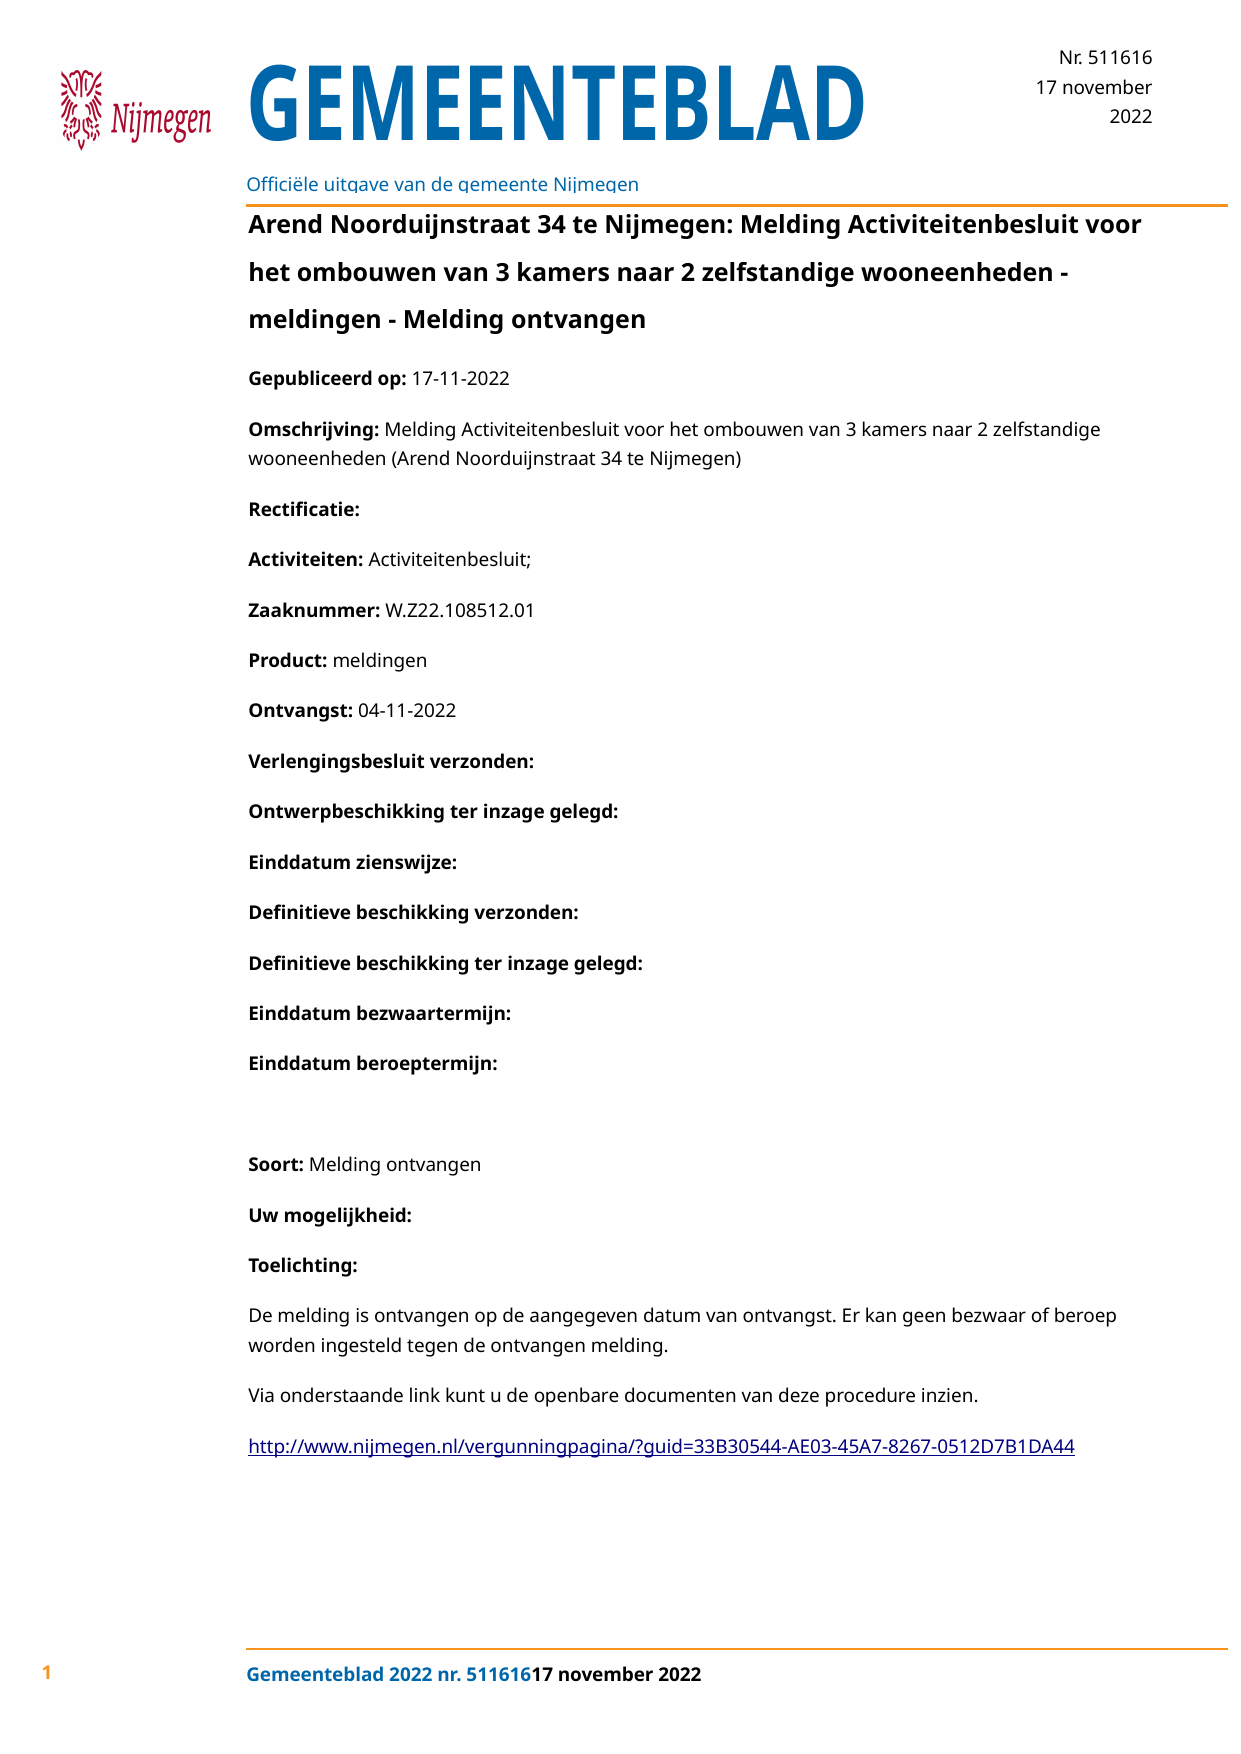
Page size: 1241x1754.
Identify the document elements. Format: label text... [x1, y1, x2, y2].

text Definitieve beschikking verzonden: [248, 899, 1152, 925]
text Ontwerpbeschikking ter inzage gelegd: [248, 798, 1152, 824]
text Via onderstaande link kunt u de openbare documenten van deze procedure inzien. [248, 1383, 1152, 1408]
text http://www.nijmegen.nl/vergunningpagina/?guid=33B30544-AE03-45A7-8267-0512D7B1DA44 [248, 1433, 1152, 1459]
text Rectificatie: [248, 496, 1152, 522]
text Activiteiten: Activiteitenbesluit; [248, 546, 1152, 572]
text Toelichting: [248, 1252, 1152, 1278]
text Product: meldingen [248, 647, 1152, 673]
text Definitieve beschikking ter inzage gelegd: [248, 950, 1152, 975]
text Zaaknummer: W.Z22.108512.01 [248, 597, 1152, 622]
picture [41, 47, 231, 172]
text Gepubliceerd op: 17-11-2022 [248, 366, 1152, 391]
text Arend Noorduijnstraat 34 te Nijmegen: Melding Activiteitenbesluit voor het ombouwen van 3 kamers naar 2 zelfstandige wooneenheden - meldingen - Melding ontvangen [248, 207, 1152, 336]
text Ontvangst: 04-11-2022 [248, 698, 1152, 723]
text Uw mogelijkheid: [248, 1202, 1152, 1227]
text Verlengingsbesluit verzonden: [248, 748, 1152, 774]
text Einddatum bezwaartermijn: [248, 1000, 1152, 1026]
text Einddatum beroeptermijn: [248, 1051, 1152, 1076]
text De melding is ontvangen op de aangegeven datum van ontvangst. Er kan geen bezwaar of beroep worden ingesteld tegen de ontvangen melding. [248, 1303, 1152, 1358]
text Einddatum zienswijze: [248, 849, 1152, 874]
text Soort: Melding ontvangen [248, 1151, 1152, 1177]
text Omschrijving: Melding Activiteitenbesluit voor het ombouwen van 3 kamers naar 2 zelfstandige wooneenheden (Arend Noorduijnstraat 34 te Nijmegen) [248, 416, 1152, 471]
